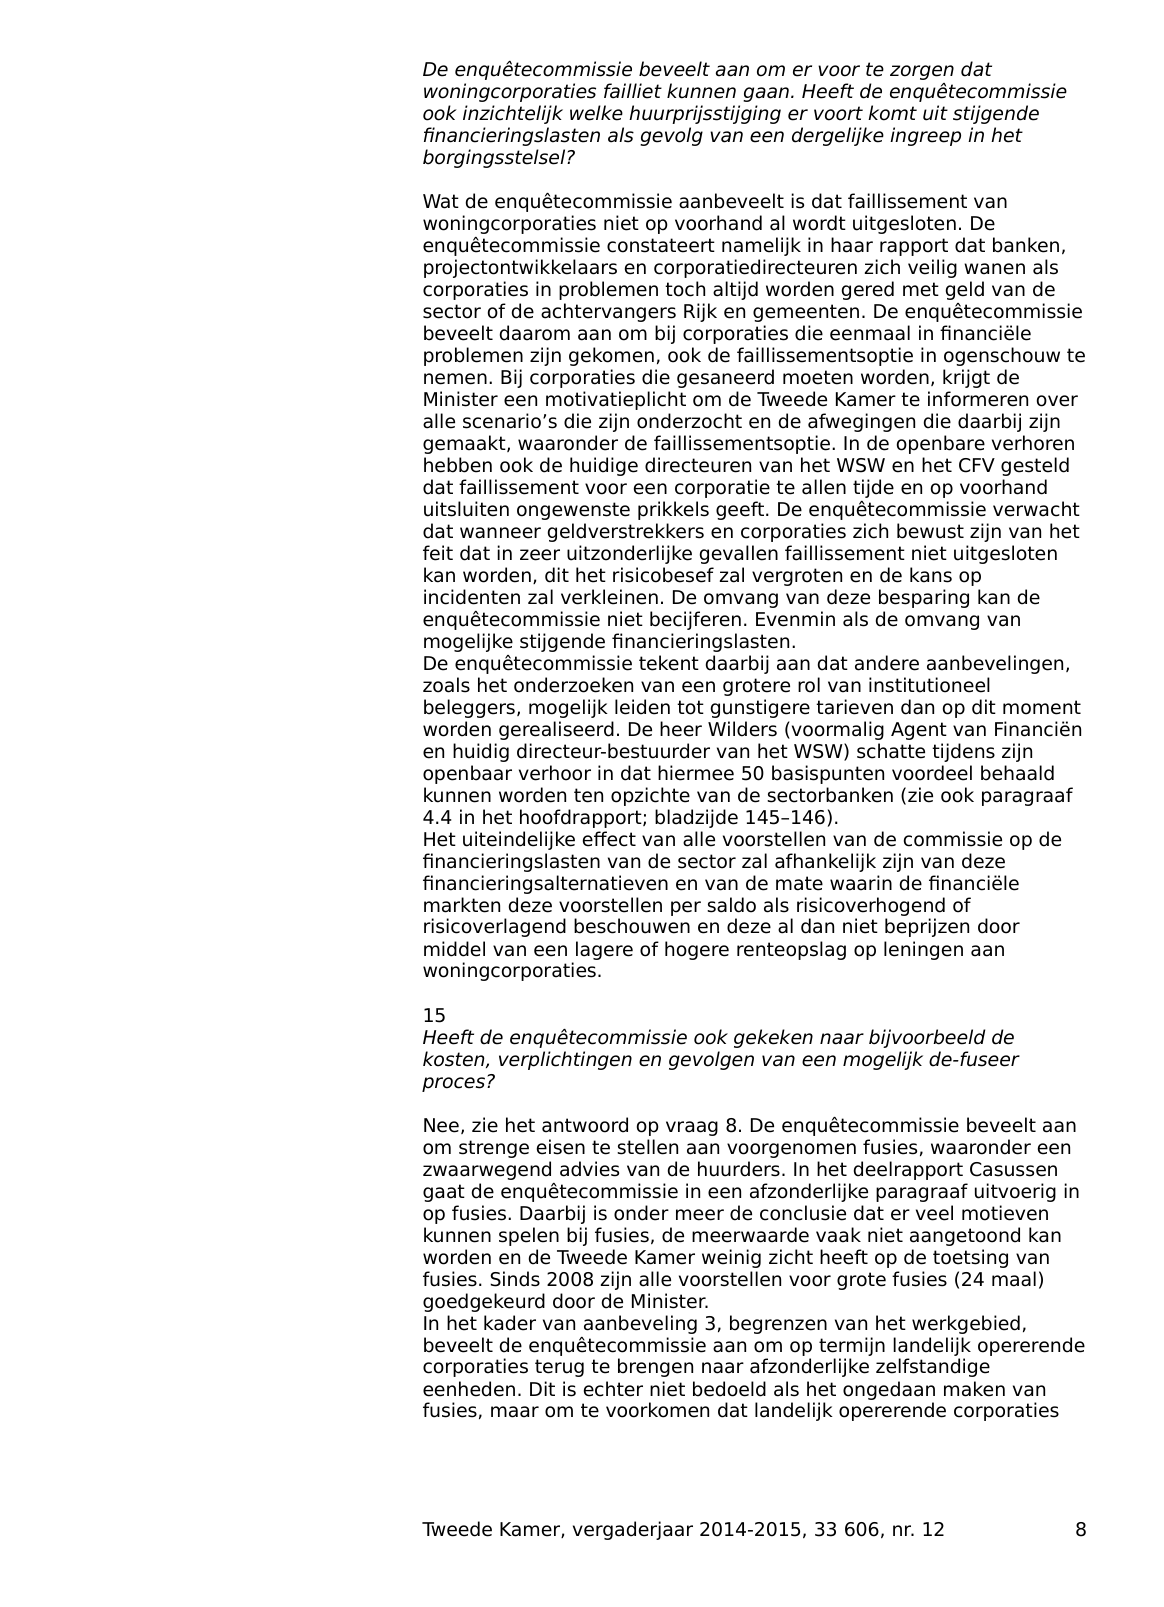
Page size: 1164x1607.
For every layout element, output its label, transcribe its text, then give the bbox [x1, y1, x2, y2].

text Het uiteindelijke effect van alle voorstellen van de commissie op de financieringslasten van de sector zal afhankelijk zijn van deze financieringsalternatieven en van de mate waarin de financiële markten deze voorstellen per saldo als risicoverhogend of risicoverlagend beschouwen en deze al dan niet beprijzen door middel van een lagere of hogere renteopslag op leningen aan woningcorporaties. [422, 828, 1087, 982]
text De enquêtecommissie beveelt aan om er voor te zorgen dat woningcorporaties failliet kunnen gaan. Heeft de enquêtecommissie ook inzichtelijk welke huurprijsstijging er voort komt uit stijgende financieringslasten als gevolg van een dergelijke ingreep in het borgingsstelsel? [422, 59, 1087, 169]
text 15 [422, 1004, 1087, 1027]
text De enquêtecommissie tekent daarbij aan dat andere aanbevelingen, zoals het onderzoeken van een grotere rol van institutioneel beleggers, mogelijk leiden tot gunstigere tarieven dan op dit moment worden gerealiseerd. De heer Wilders (voormalig Agent van Financiën en huidig directeur-bestuurder van het WSW) schatte tijdens zijn openbaar verhoor in dat hiermee 50 basispunten voordeel behaald kunnen worden ten opzichte van de sectorbanken (zie ook paragraaf 4.4 in het hoofdrapport; bladzijde 145–146). [422, 653, 1087, 828]
text Heeft de enquêtecommissie ook gekeken naar bijvoorbeeld de kosten, verplichtingen en gevolgen van een mogelijk de-fuseer proces? [422, 1027, 1087, 1092]
text In het kader van aanbeveling 3, begrenzen van het werkgebied, beveelt de enquêtecommissie aan om op termijn landelijk opererende corporaties terug te brengen naar afzonderlijke zelfstandige eenheden. Dit is echter niet bedoeld als het ongedaan maken van fusies, maar om te voorkomen dat landelijk opererende corporaties [422, 1312, 1087, 1422]
text Wat de enquêtecommissie aanbeveelt is dat faillissement van woningcorporaties niet op voorhand al wordt uitgesloten. De enquêtecommissie constateert namelijk in haar rapport dat banken, projectontwikkelaars en corporatiedirecteuren zich veilig wanen als corporaties in problemen toch altijd worden gered met geld van de sector of de achtervangers Rijk en gemeenten. De enquêtecommissie beveelt daarom aan om bij corporaties die eenmaal in financiële problemen zijn gekomen, ook de faillissementsoptie in ogenschouw te nemen. Bij corporaties die gesaneerd moeten worden, krijgt de Minister een motivatieplicht om de Tweede Kamer te informeren over alle scenario’s die zijn onderzocht en de afwegingen die daarbij zijn gemaakt, waaronder de faillissementsoptie. In de openbare verhoren hebben ook de huidige directeuren van het WSW en het CFV gesteld dat faillissement voor een corporatie te allen tijde en op voorhand uitsluiten ongewenste prikkels geeft. De enquêtecommissie verwacht dat wanneer geldverstrekkers en corporaties zich bewust zijn van het feit dat in zeer uitzonderlijke gevallen faillissement niet uitgesloten kan worden, dit het risicobesef zal vergroten en de kans op incidenten zal verkleinen. De omvang van deze besparing kan de enquêtecommissie niet becijferen. Evenmin als de omvang van mogelijke stijgende financieringslasten. [422, 191, 1087, 653]
text Nee, zie het antwoord op vraag 8. De enquêtecommissie beveelt aan om strenge eisen te stellen aan voorgenomen fusies, waaronder een zwaarwegend advies van de huurders. In het deelrapport Casussen gaat de enquêtecommissie in een afzonderlijke paragraaf uitvoerig in op fusies. Daarbij is onder meer de conclusie dat er veel motieven kunnen spelen bij fusies, de meerwaarde vaak niet aangetoond kan worden en de Tweede Kamer weinig zicht heeft op de toetsing van fusies. Sinds 2008 zijn alle voorstellen voor grote fusies (24 maal) goedgekeurd door de Minister. [422, 1115, 1087, 1312]
